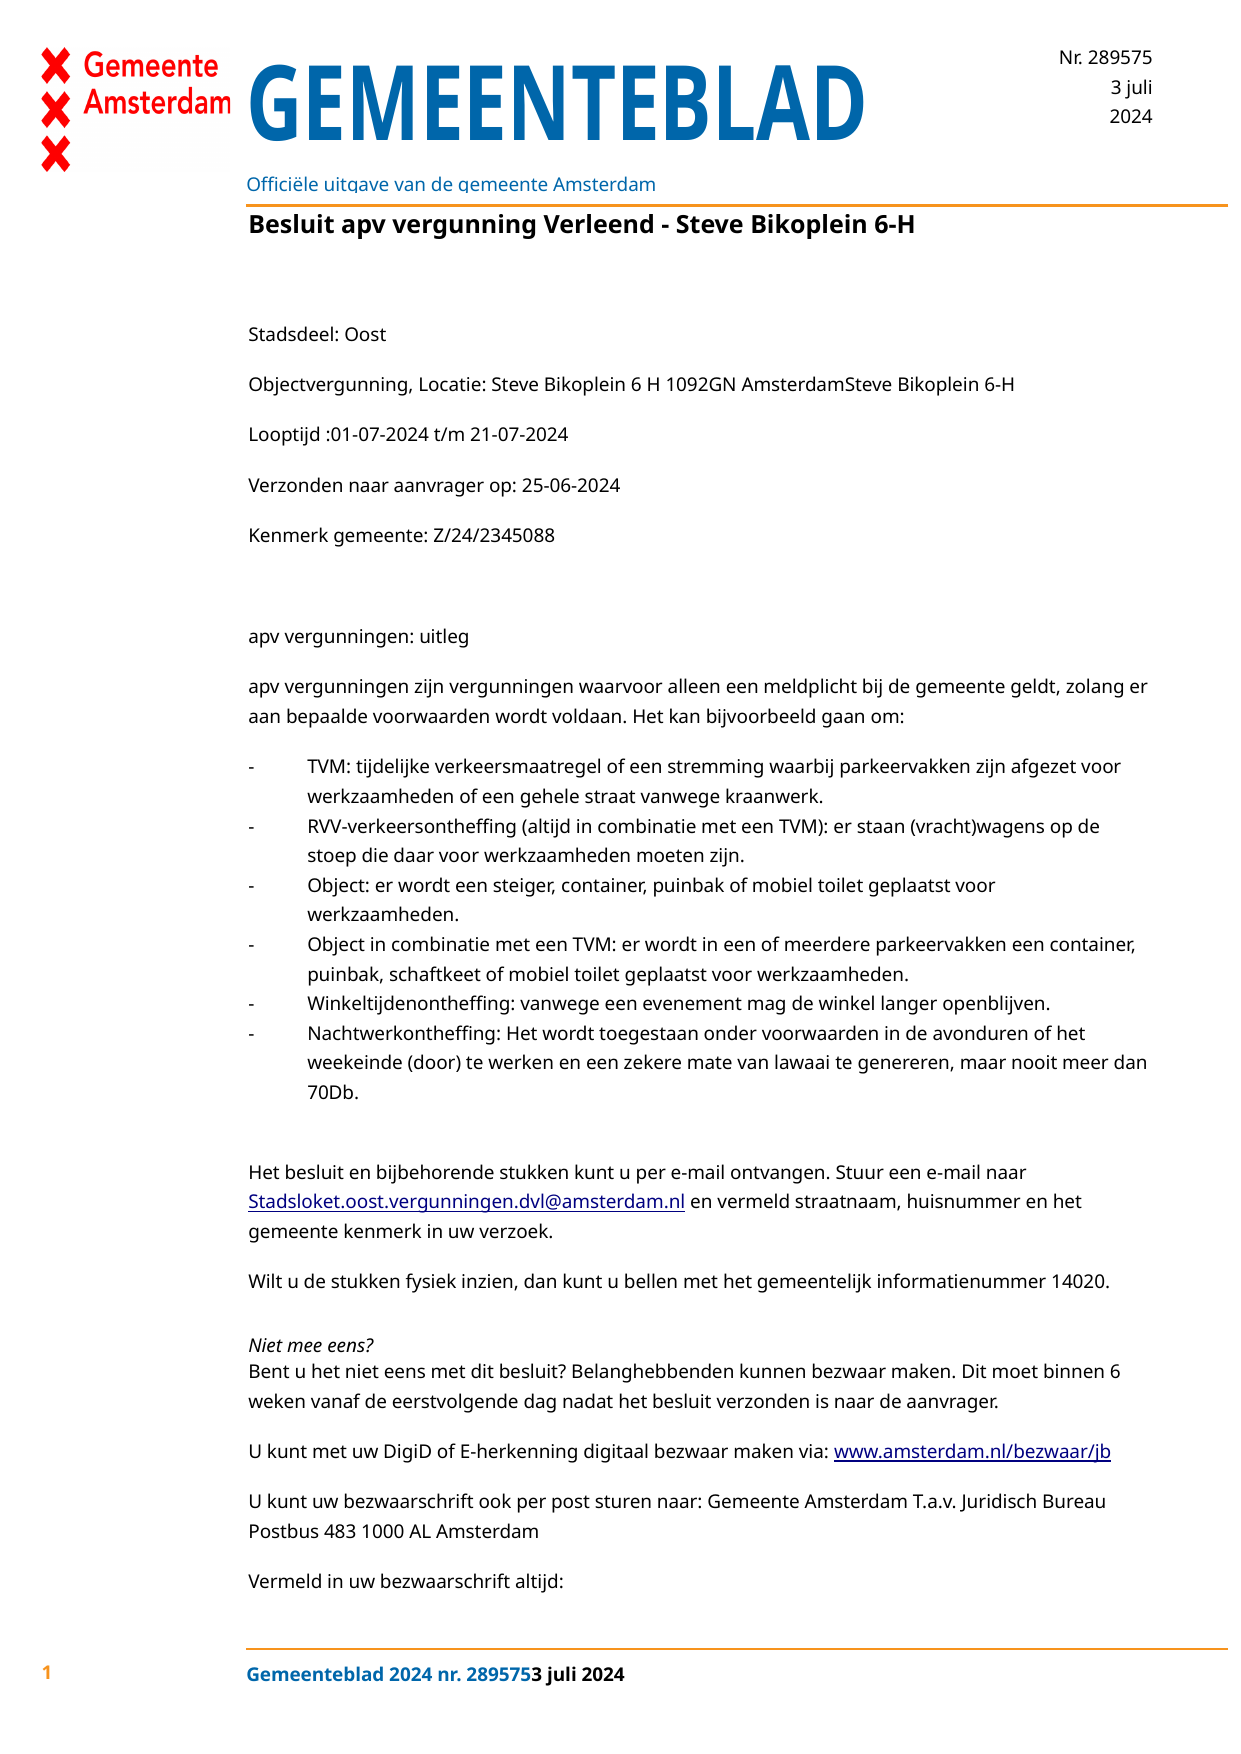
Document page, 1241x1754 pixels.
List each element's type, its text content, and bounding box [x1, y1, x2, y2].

list RVV-verkeersontheffing (altijd in combinatie met een TVM): er staan (vracht)wagens op de stoep die daar voor werkzaamheden moeten zijn. [248, 813, 1152, 868]
list Object: er wordt een steiger, container, puinbak of mobiel toilet geplaatst voor werkzaamheden. [248, 872, 1152, 927]
text Vermeld in uw bezwaarschrift altijd: [248, 1569, 1152, 1594]
text Niet mee eens? [248, 1333, 1152, 1358]
text Looptijd :01-07-2024 t/m 21-07-2024 [248, 422, 1152, 447]
text Wilt u de stukken fysiek inzien, dan kunt u bellen met het gemeentelijk informatienummer 14020. [248, 1269, 1152, 1294]
list Object in combinatie met een TVM: er wordt in een of meerdere parkeervakken een container, puinbak, schaftkeet of mobiel toilet geplaatst voor werkzaamheden. [248, 931, 1152, 986]
text apv vergunningen zijn vergunningen waarvoor alleen een meldplicht bij de gemeente geldt, zolang er aan bepaalde voorwaarden wordt voldaan. Het kan bijvoorbeeld gaan om: [248, 674, 1152, 729]
text U kunt met uw DigiD of E-herkenning digitaal bezwaar maken via: www.amsterdam.nl/bezwaar/jb [248, 1438, 1152, 1464]
text Kenmerk gemeente: Z/24/2345088 [248, 522, 1152, 548]
list Winkeltijdenontheffing: vanwege een evenement mag de winkel langer openblijven. [248, 990, 1152, 1016]
text Bent u het niet eens met dit besluit? Belanghebbenden kunnen bezwaar maken. Dit moet binnen 6 weken vanaf de eerstvolgende dag nadat het besluit verzonden is naar de aanvrager. [248, 1358, 1152, 1414]
text Verzonden naar aanvrager op: 25-06-2024 [248, 472, 1152, 498]
text Objectvergunning, Locatie: Steve Bikoplein 6 H 1092GN AmsterdamSteve Bikoplein 6-H [248, 371, 1152, 397]
text U kunt uw bezwaarschrift ook per post sturen naar: Gemeente Amsterdam T.a.v. Juridisch Bureau Postbus 483 1000 AL Amsterdam [248, 1489, 1152, 1544]
text Het besluit en bijbehorende stukken kunt u per e-mail ontvangen. Stuur een e-mail naar Stadsloket.oost.vergunningen.dvl@amsterdam.nl en vermeld straatnaam, huisnummer en het gemeente kenmerk in uw verzoek. [248, 1159, 1152, 1244]
list Nachtwerkontheffing: Het wordt toegestaan onder voorwaarden in de avonduren of het weekeinde (door) te werken en een zekere mate van lawaai te genereren, maar nooit meer dan 70Db. [248, 1020, 1152, 1105]
picture [41, 47, 231, 172]
list TVM: tijdelijke verkeersmaatregel of een stremming waarbij parkeervakken zijn afgezet voor werkzaamheden of een gehele straat vanwege kraanwerk. [248, 754, 1152, 809]
text Besluit apv vergunning Verleend - Steve Bikoplein 6-H [248, 207, 1152, 241]
text Stadsdeel: Oost [248, 321, 1152, 346]
text apv vergunningen: uitleg [248, 623, 1152, 649]
